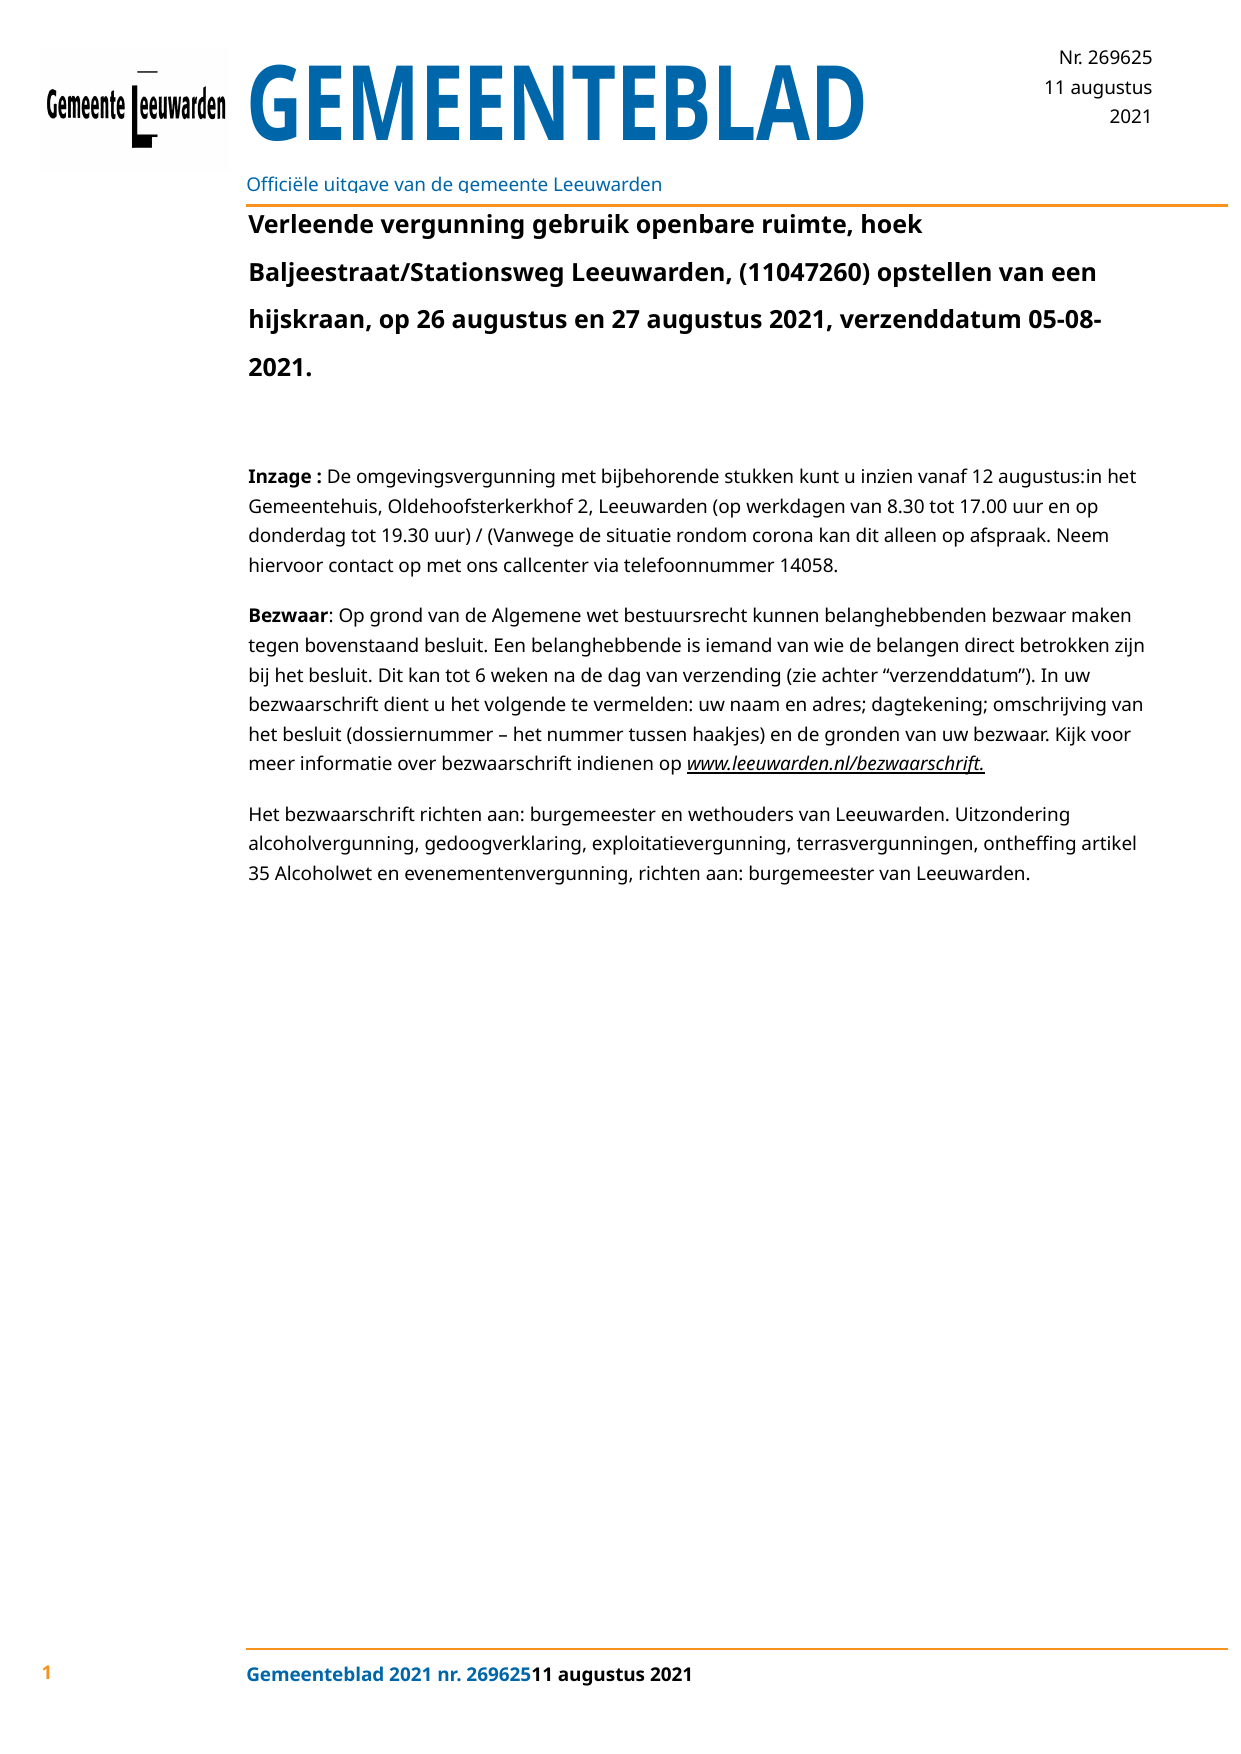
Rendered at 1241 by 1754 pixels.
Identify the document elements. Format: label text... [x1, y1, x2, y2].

text Het bezwaarschrift richten aan: burgemeester en wethouders van Leeuwarden. Uitzondering alcoholvergunning, gedoogverklaring, exploitatievergunning, terrasvergunningen, ontheffing artikel 35 Alcoholwet en evenementenvergunning, richten aan: burgemeester van Leeuwarden. [248, 801, 1152, 886]
picture [41, 47, 231, 172]
text Inzage : De omgevingsvergunning met bijbehorende stukken kunt u inzien vanaf 12 augustus:in het Gemeentehuis, Oldehoofsterkerkhof 2, Leeuwarden (op werkdagen van 8.30 tot 17.00 uur en op donderdag tot 19.30 uur) / (Vanwege de situatie rondom corona kan dit alleen op afspraak. Neem hiervoor contact op met ons callcenter via telefoonnummer 14058. [248, 463, 1152, 578]
text Bezwaar: Op grond van de Algemene wet bestuursrecht kunnen belanghebbenden bezwaar maken tegen bovenstaand besluit. Een belanghebbende is iemand van wie de belangen direct betrokken zijn bij het besluit. Dit kan tot 6 weken na de dag van verzending (zie achter “verzenddatum”). In uw bezwaarschrift dient u het volgende te vermelden: uw naam en adres; dagtekening; omschrijving van het besluit (dossiernummer – het nummer tussen haakjes) en de gronden van uw bezwaar. Kijk voor meer informatie over bezwaarschrift indienen op www.leeuwarden.nl/bezwaarschrift. [248, 603, 1152, 776]
text Verleende vergunning gebruik openbare ruimte, hoek Baljeestraat/Stationsweg Leeuwarden, (11047260) opstellen van een hijskraan, op 26 augustus en 27 augustus 2021, verzenddatum 05-08-2021. [248, 207, 1152, 384]
